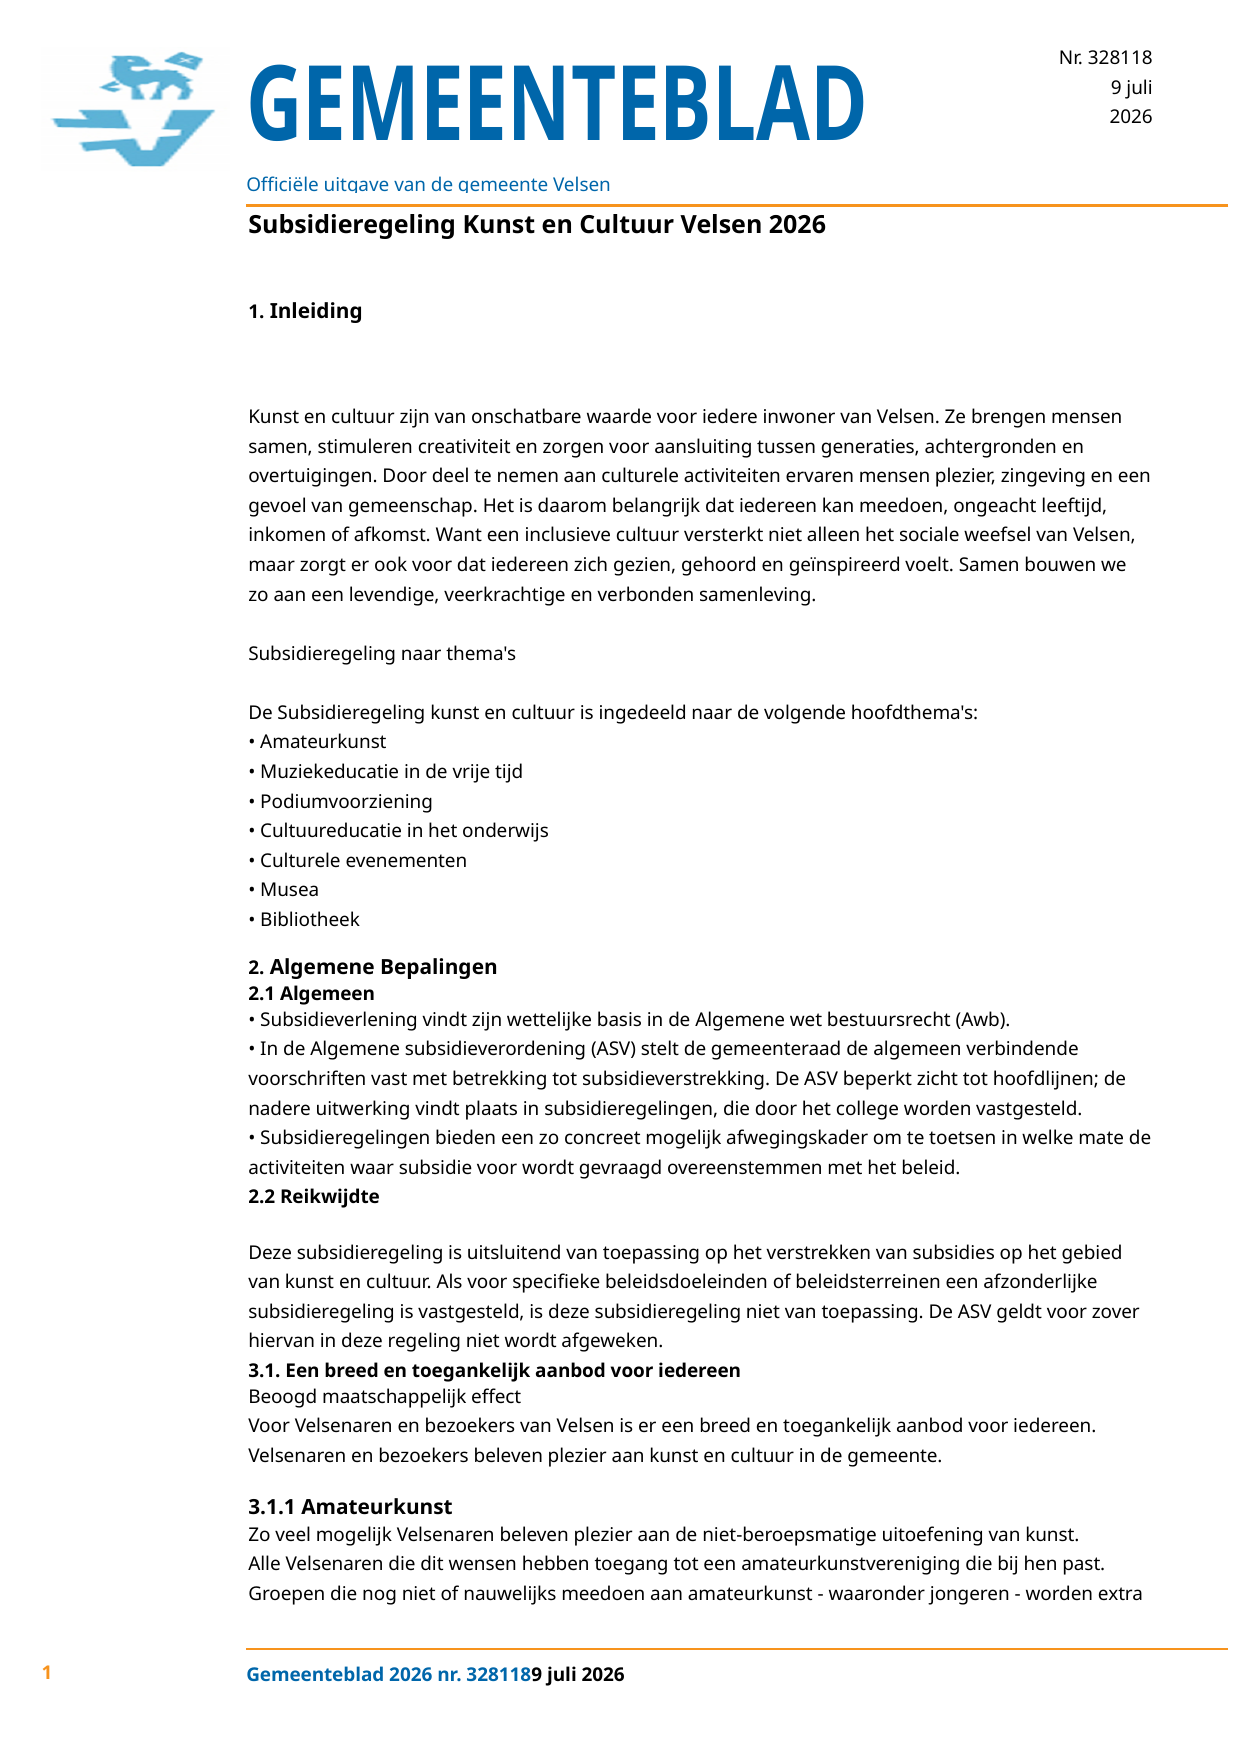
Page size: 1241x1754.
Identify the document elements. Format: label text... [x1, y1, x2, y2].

text De Subsidieregeling kunst en cultuur is ingedeeld naar de volgende hoofdthema's: [248, 699, 1152, 725]
text • Cultuureducatie in het onderwijs [248, 817, 1152, 843]
text • Subsidieregelingen bieden een zo concreet mogelijk afwegingskader om te toetsen in welke mate de activiteiten waar subsidie voor wordt gevraagd overeenstemmen met het beleid. [248, 1124, 1152, 1180]
text Subsidieregeling Kunst en Cultuur Velsen 2026 [248, 207, 1152, 241]
text • Podiumvoorziening [248, 788, 1152, 814]
text • Amateurkunst [248, 729, 1152, 754]
text • Subsidieverlening vindt zijn wettelijke basis in de Algemene wet bestuursrecht (Awb). [248, 1006, 1152, 1032]
text 1. Inleiding [248, 296, 1152, 324]
text • Musea [248, 877, 1152, 902]
text Alle Velsenaren die dit wensen hebben toegang tot een amateurkunstvereniging die bij hen past. Groepen die nog niet of nauwelijks meedoen aan amateurkunst - waaronder jongeren - worden extra [248, 1551, 1152, 1606]
text Deze subsidieregeling is uitsluitend van toepassing op het verstrekken van subsidies op het gebied van kunst en cultuur. Als voor specifieke beleidsdoeleinden of beleidsterreinen een afzonderlijke subsidieregeling is vastgesteld, is deze subsidieregeling niet van toepassing. De ASV geldt voor zover hiervan in deze regeling niet wordt afgeweken. [248, 1239, 1152, 1353]
text Subsidieregeling naar thema's [248, 640, 1152, 666]
text 3.1.1 Amateurkunst [248, 1492, 1152, 1521]
text Voor Velsenaren en bezoekers van Velsen is er een breed en toegankelijk aanbod voor iedereen. Velsenaren en bezoekers beleven plezier aan kunst en cultuur in de gemeente. [248, 1412, 1152, 1468]
text 2.1 Algemeen [248, 980, 1152, 1006]
picture [41, 47, 231, 172]
text • Muziekeducatie in de vrije tijd [248, 758, 1152, 784]
text 2.2 Reikwijdte [248, 1183, 1152, 1209]
text 2. Algemene Bepalingen [248, 952, 1152, 980]
text • Bibliotheek [248, 906, 1152, 932]
text Kunst en cultuur zijn van onschatbare waarde voor iedere inwoner van Velsen. Ze brengen mensen [248, 403, 1152, 429]
text Beoogd maatschappelijk effect [248, 1383, 1152, 1409]
text Zo veel mogelijk Velsenaren beleven plezier aan de niet-beroepsmatige uitoefening van kunst. [248, 1521, 1152, 1547]
text • Culturele evenementen [248, 847, 1152, 873]
text 3.1. Een breed en toegankelijk aanbod voor iedereen [248, 1357, 1152, 1383]
text overtuigingen. Door deel te nemen aan culturele activiteiten ervaren mensen plezier, zingeving en een gevoel van gemeenschap. Het is daarom belangrijk dat iedereen kan meedoen, ongeacht leeftijd, inkomen of afkomst. Want een inclusieve cultuur versterkt niet alleen het sociale weefsel van Velsen, maar zorgt er ook voor dat iedereen zich gezien, gehoord en geïnspireerd voelt. Samen bouwen we zo aan een levendige, veerkrachtige en verbonden samenleving. [248, 462, 1152, 607]
text • In de Algemene subsidieverordening (ASV) stelt de gemeenteraad de algemeen verbindende voorschriften vast met betrekking tot subsidieverstrekking. De ASV beperkt zicht tot hoofdlijnen; de nadere uitwerking vindt plaats in subsidieregelingen, die door het college worden vastgesteld. [248, 1036, 1152, 1121]
text samen, stimuleren creativiteit en zorgen voor aansluiting tussen generaties, achtergronden en [248, 433, 1152, 459]
